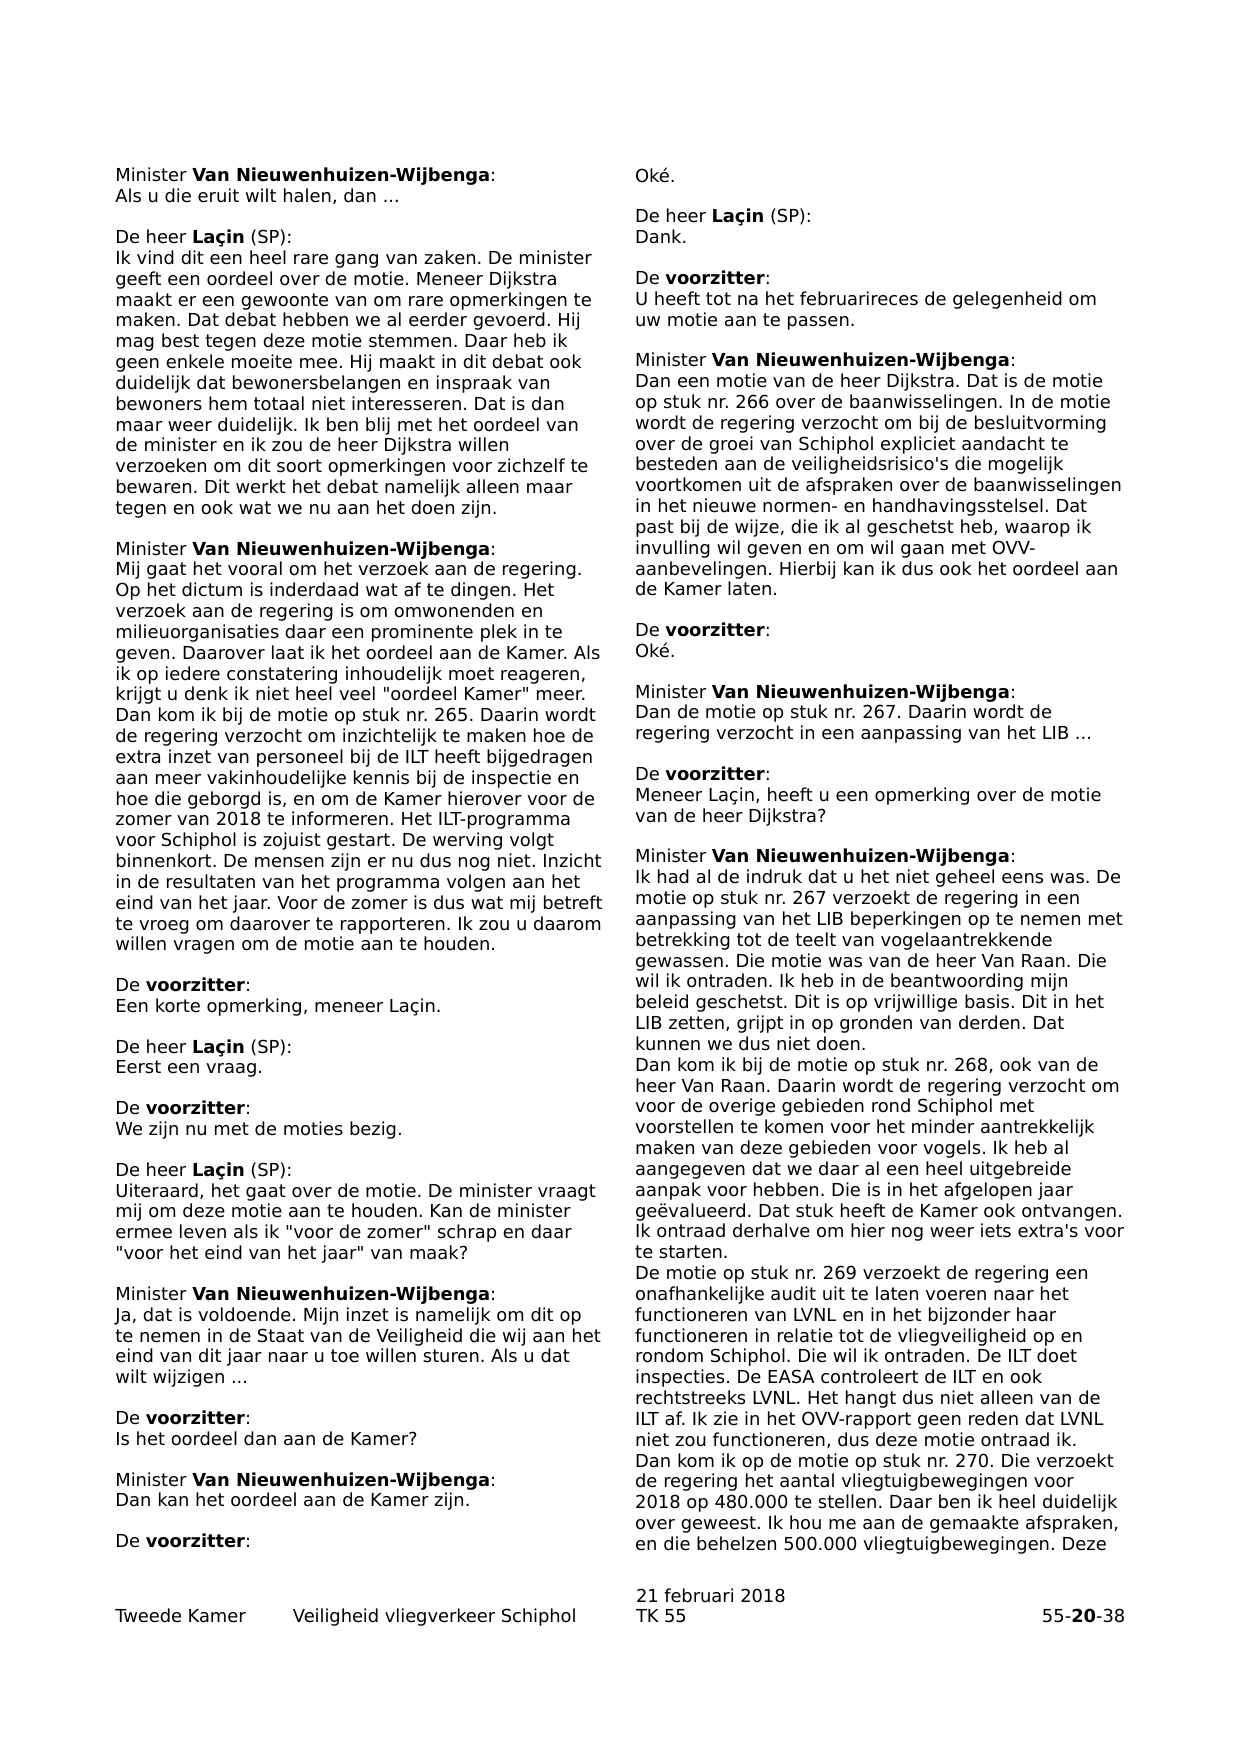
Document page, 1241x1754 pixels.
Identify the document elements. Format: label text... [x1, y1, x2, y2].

text De voorzitter: [635, 764, 1125, 785]
text Een korte opmerking, meneer Laçin. [115, 996, 605, 1017]
text Uiteraard, het gaat over de motie. De minister vraagt mij om deze motie aan te houden. Kan de minister ermee leven als ik "voor de zomer" schrap en daar "voor het eind van het jaar" van maak? [115, 1180, 605, 1264]
text De motie op stuk nr. 269 verzoekt de regering een onafhankelijke audit uit te laten voeren naar het functioneren van LVNL en in het bijzonder haar functioneren in relatie tot de vliegveiligheid op en rondom Schiphol. Die wil ik ontraden. De ILT doet inspecties. De EASA controleert de ILT en ook rechtstreeks LVNL. Het hangt dus niet alleen van de ILT af. Ik zie in het OVV-rapport geen reden dat LVNL niet zou functioneren, dus deze motie ontraad ik. [635, 1263, 1125, 1450]
text Minister Van Nieuwenhuizen-Wijbenga: [635, 846, 1125, 867]
text De voorzitter: [115, 1408, 605, 1428]
text De heer Laçin (SP): [115, 1160, 605, 1180]
text Dan kom ik bij de motie op stuk nr. 268, ook van de heer Van Raan. Daarin wordt de regering verzocht om voor de overige gebieden rond Schiphol met voorstellen te komen voor het minder aantrekkelijk maken van deze gebieden voor vogels. Ik heb al aangegeven dat we daar al een heel uitgebreide aanpak voor hebben. Die is in het afgelopen jaar geëvalueerd. Dat stuk heeft de Kamer ook ontvangen. Ik ontraad derhalve om hier nog weer iets extra's voor te starten. [635, 1054, 1125, 1263]
text Dan kan het oordeel aan de Kamer zijn. [115, 1490, 605, 1511]
text Minister Van Nieuwenhuizen-Wijbenga: [115, 165, 605, 186]
text Minister Van Nieuwenhuizen-Wijbenga: [635, 682, 1125, 702]
text De voorzitter: [115, 975, 605, 996]
text Oké. [635, 641, 1125, 662]
text De voorzitter: [635, 268, 1125, 288]
text De voorzitter: [115, 1098, 605, 1119]
text We zijn nu met de moties bezig. [115, 1119, 605, 1140]
text Is het oordeel dan aan de Kamer? [115, 1428, 605, 1449]
text Dan kom ik op de motie op stuk nr. 270. Die verzoekt de regering het aantal vliegtuigbewegingen voor 2018 op 480.000 te stellen. Daar ben ik heel duidelijk over geweest. Ik hou me aan de gemaakte afspraken, en die behelzen 500.000 vliegtuigbewegingen. Deze [635, 1450, 1125, 1554]
text De voorzitter: [635, 620, 1125, 641]
text Dan een motie van de heer Dijkstra. Dat is de motie op stuk nr. 266 over de baanwisselingen. In de motie wordt de regering verzocht om bij de besluitvorming over de groei van Schiphol expliciet aandacht te besteden aan de veiligheidsrisico's die mogelijk voortkomen uit de afspraken over de baanwisselingen in het nieuwe normen- en handhavingsstelsel. Dat past bij de wijze, die ik al geschetst heb, waarop ik invulling wil geven en om wil gaan met OVV-aanbevelingen. Hierbij kan ik dus ook het oordeel aan de Kamer laten. [635, 371, 1125, 600]
text Dank. [635, 227, 1125, 248]
text De voorzitter: [115, 1531, 605, 1552]
text Als u die eruit wilt halen, dan ... [115, 186, 605, 207]
text Dan kom ik bij de motie op stuk nr. 265. Daarin wordt de regering verzocht om inzichtelijk te maken hoe de extra inzet van personeel bij de ILT heeft bijgedragen aan meer vakinhoudelijke kennis bij de inspectie en hoe die geborgd is, en om de Kamer hierover voor de zomer van 2018 te informeren. Het ILT-programma voor Schiphol is zojuist gestart. De werving volgt binnenkort. De mensen zijn er nu dus nog niet. Inzicht in de resultaten van het programma volgen aan het eind van het jaar. Voor de zomer is dus wat mij betreft te vroeg om daarover te rapporteren. Ik zou u daarom willen vragen om de motie aan te houden. [115, 705, 605, 955]
text Ik had al de indruk dat u het niet geheel eens was. De motie op stuk nr. 267 verzoekt de regering in een aanpassing van het LIB beperkingen op te nemen met betrekking tot de teelt van vogelaantrekkende gewassen. Die motie was van de heer Van Raan. Die wil ik ontraden. Ik heb in de beantwoording mijn beleid geschetst. Dit is op vrijwillige basis. Dit in het LIB zetten, grijpt in op gronden van derden. Dat kunnen we dus niet doen. [635, 867, 1125, 1054]
text U heeft tot na het februarireces de gelegenheid om uw motie aan te passen. [635, 288, 1125, 330]
text Minister Van Nieuwenhuizen-Wijbenga: [115, 1284, 605, 1304]
text De heer Laçin (SP): [115, 1037, 605, 1057]
text Meneer Laçin, heeft u een opmerking over de motie van de heer Dijkstra? [635, 785, 1125, 826]
text Ik vind dit een heel rare gang van zaken. De minister geeft een oordeel over de motie. Meneer Dijkstra maakt er een gewoonte van om rare opmerkingen te maken. Dat debat hebben we al eerder gevoerd. Hij mag best tegen deze motie stemmen. Daar heb ik geen enkele moeite mee. Hij maakt in dit debat ook duidelijk dat bewonersbelangen en inspraak van bewoners hem totaal niet interesseren. Dat is dan maar weer duidelijk. Ik ben blij met het oordeel van de minister en ik zou de heer Dijkstra willen verzoeken om dit soort opmerkingen voor zichzelf te bewaren. Dit werkt het debat namelijk alleen maar tegen en ook wat we nu aan het doen zijn. [115, 248, 605, 518]
text Dan de motie op stuk nr. 267. Daarin wordt de regering verzocht in een aanpassing van het LIB ... [635, 702, 1125, 744]
text Minister Van Nieuwenhuizen-Wijbenga: [635, 350, 1125, 371]
text Minister Van Nieuwenhuizen-Wijbenga: [115, 1469, 605, 1490]
text Oké. [635, 165, 1125, 186]
text Mij gaat het vooral om het verzoek aan de regering. Op het dictum is inderdaad wat af te dingen. Het verzoek aan de regering is om omwonenden en milieuorganisaties daar een prominente plek in te geven. Daarover laat ik het oordeel aan de Kamer. Als ik op iedere constatering inhoudelijk moet reageren, krijgt u denk ik niet heel veel "oordeel Kamer" meer. [115, 559, 605, 705]
text Eerst een vraag. [115, 1057, 605, 1078]
text Minister Van Nieuwenhuizen-Wijbenga: [115, 538, 605, 559]
text Ja, dat is voldoende. Mijn inzet is namelijk om dit op te nemen in de Staat van de Veiligheid die wij aan het eind van dit jaar naar u toe willen sturen. Als u dat wilt wijzigen ... [115, 1304, 605, 1388]
text De heer Laçin (SP): [115, 227, 605, 248]
text De heer Laçin (SP): [635, 206, 1125, 227]
